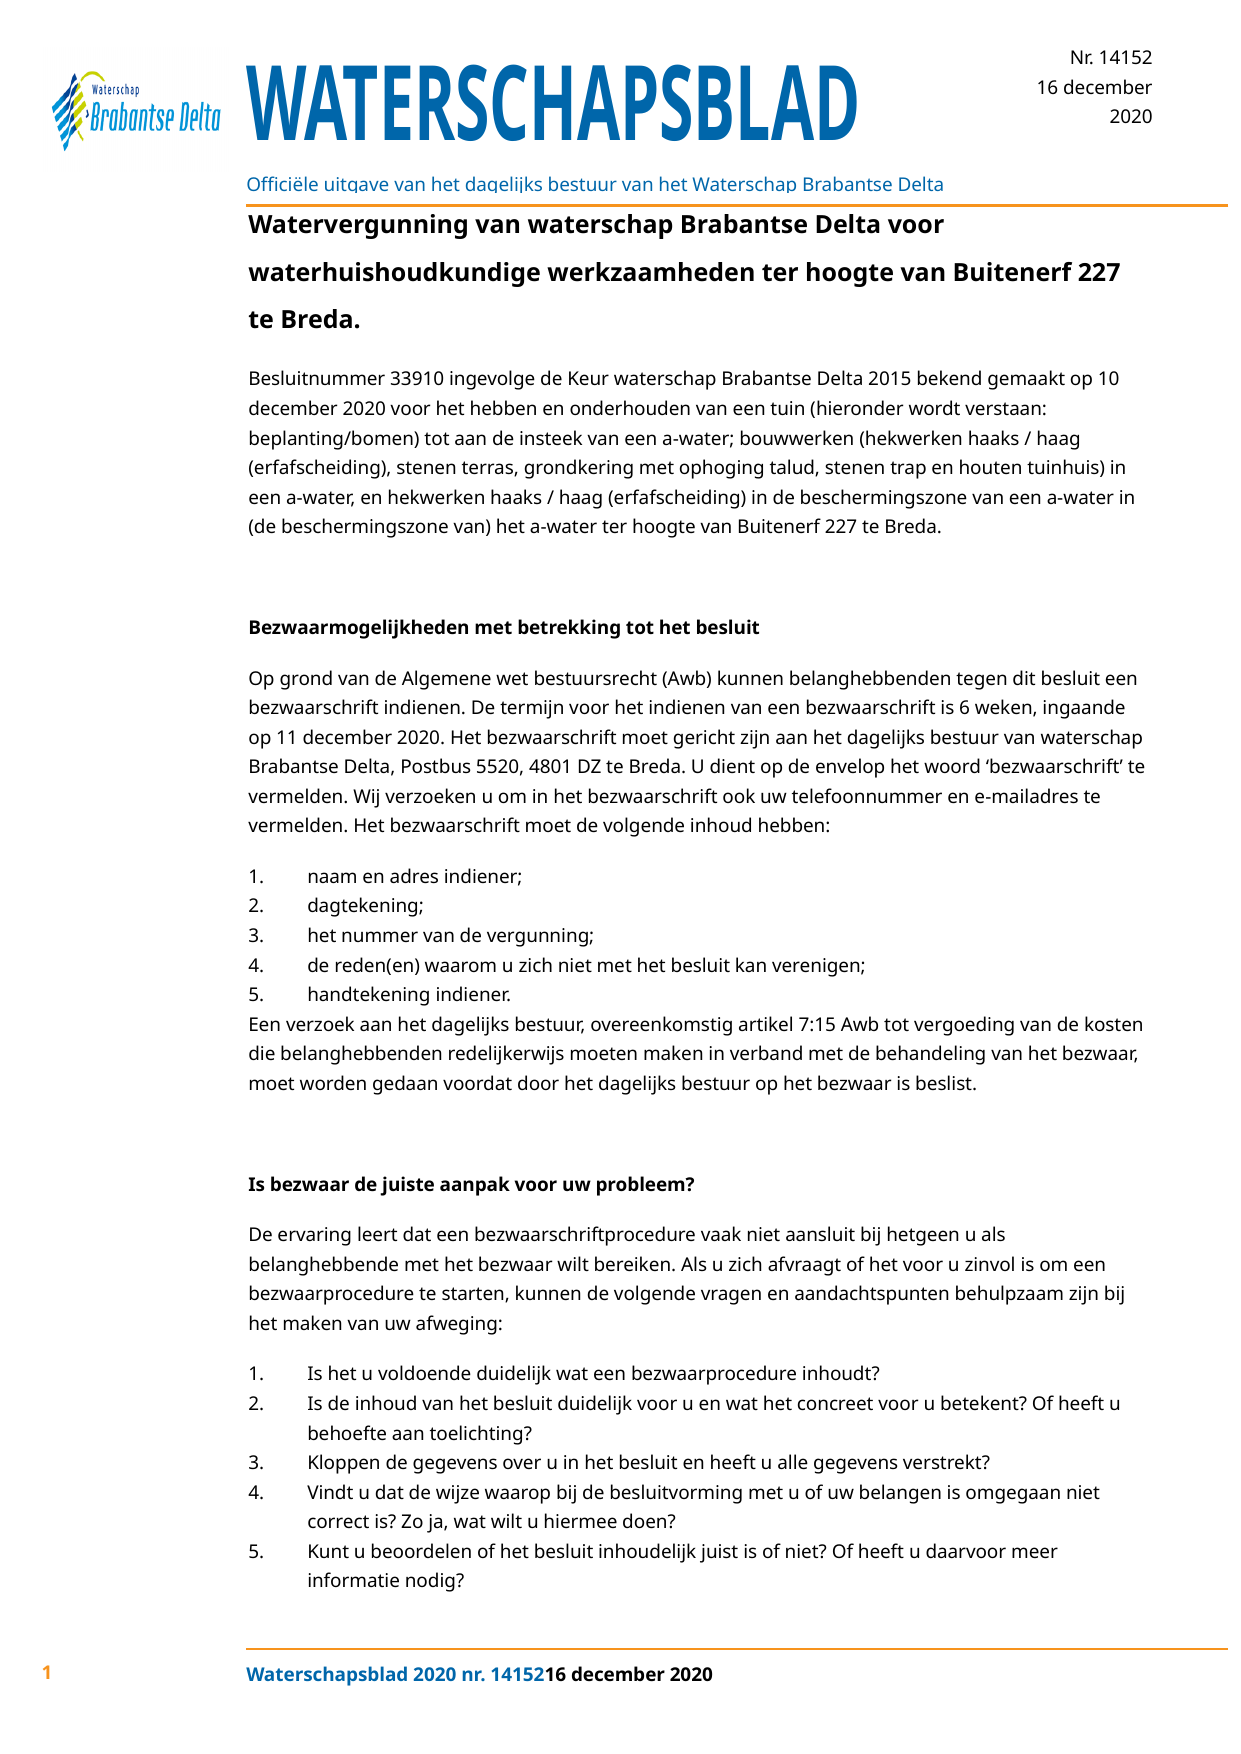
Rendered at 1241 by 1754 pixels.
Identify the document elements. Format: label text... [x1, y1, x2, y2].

list Is de inhoud van het besluit duidelijk voor u en wat het concreet voor u betekent? Of heeft u behoefte aan toelichting? [248, 1390, 1152, 1445]
list Is het u voldoende duidelijk wat een bezwaarprocedure inhoudt? [248, 1361, 1152, 1386]
list de reden(en) waarom u zich niet met het besluit kan verenigen; [248, 952, 1152, 977]
list Vindt u dat de wijze waarop bij de besluitvorming met u of uw belangen is omgegaan niet correct is? Zo ja, wat wilt u hiermee doen? [248, 1479, 1152, 1534]
list handtekening indiener. [248, 981, 1152, 1007]
text Een verzoek aan het dagelijks bestuur, overeenkomstig artikel 7:15 Awb tot vergoeding van de kosten die belanghebbenden redelijkerwijs moeten maken in verband met de behandeling van het bezwaar, moet worden gedaan voordat door het dagelijks bestuur op het bezwaar is beslist. [248, 1011, 1152, 1096]
list dagtekening; [248, 893, 1152, 918]
text Besluitnummer 33910 ingevolge de Keur waterschap Brabantse Delta 2015 bekend gemaakt op 10 december 2020 voor het hebben en onderhouden van een tuin (hieronder wordt verstaan: beplanting/bomen) tot aan de insteek van een a-water; bouwwerken (hekwerken haaks / haag (erfafscheiding), stenen terras, grondkering met ophoging talud, stenen trap en houten tuinhuis) in een a-water, en hekwerken haaks / haag (erfafscheiding) in de beschermingszone van een a-water in (de beschermingszone van) het a-water ter hoogte van Buitenerf 227 te Breda. [248, 366, 1152, 539]
list Kunt u beoordelen of het besluit inhoudelijk juist is of niet? Of heeft u daarvoor meer informatie nodig? [248, 1538, 1152, 1593]
text Is bezwaar de juiste aanpak voor uw probleem? [248, 1171, 1152, 1197]
text Bezwaarmogelijkheden met betrekking tot het besluit [248, 614, 1152, 640]
text Op grond van de Algemene wet bestuursrecht (Awb) kunnen belanghebbenden tegen dit besluit een bezwaarschrift indienen. De termijn voor het indienen van een bezwaarschrift is 6 weken, ingaande op 11 december 2020. Het bezwaarschrift moet gericht zijn aan het dagelijks bestuur van waterschap Brabantse Delta, Postbus 5520, 4801 DZ te Breda. U dient op de envelop het woord ‘bezwaarschrift’ te vermelden. Wij verzoeken u om in het bezwaarschrift ook uw telefoonnummer en e‑mailadres te vermelden. Het bezwaarschrift moet de volgende inhoud hebben: [248, 665, 1152, 838]
picture [41, 47, 231, 172]
list naam en adres indiener; [248, 863, 1152, 889]
text Watervergunning van waterschap Brabantse Delta voor waterhuishoudkundige werkzaamheden ter hoogte van Buitenerf 227 te Breda. [248, 207, 1152, 336]
text De ervaring leert dat een bezwaarschriftprocedure vaak niet aansluit bij hetgeen u als belanghebbende met het bezwaar wilt bereiken. Als u zich afvraagt of het voor u zinvol is om een bezwaarprocedure te starten, kunnen de volgende vragen en aandachtspunten behulpzaam zijn bij het maken van uw afweging: [248, 1221, 1152, 1336]
list Kloppen de gegevens over u in het besluit en heeft u alle gegevens verstrekt? [248, 1449, 1152, 1475]
list het nummer van de vergunning; [248, 922, 1152, 948]
